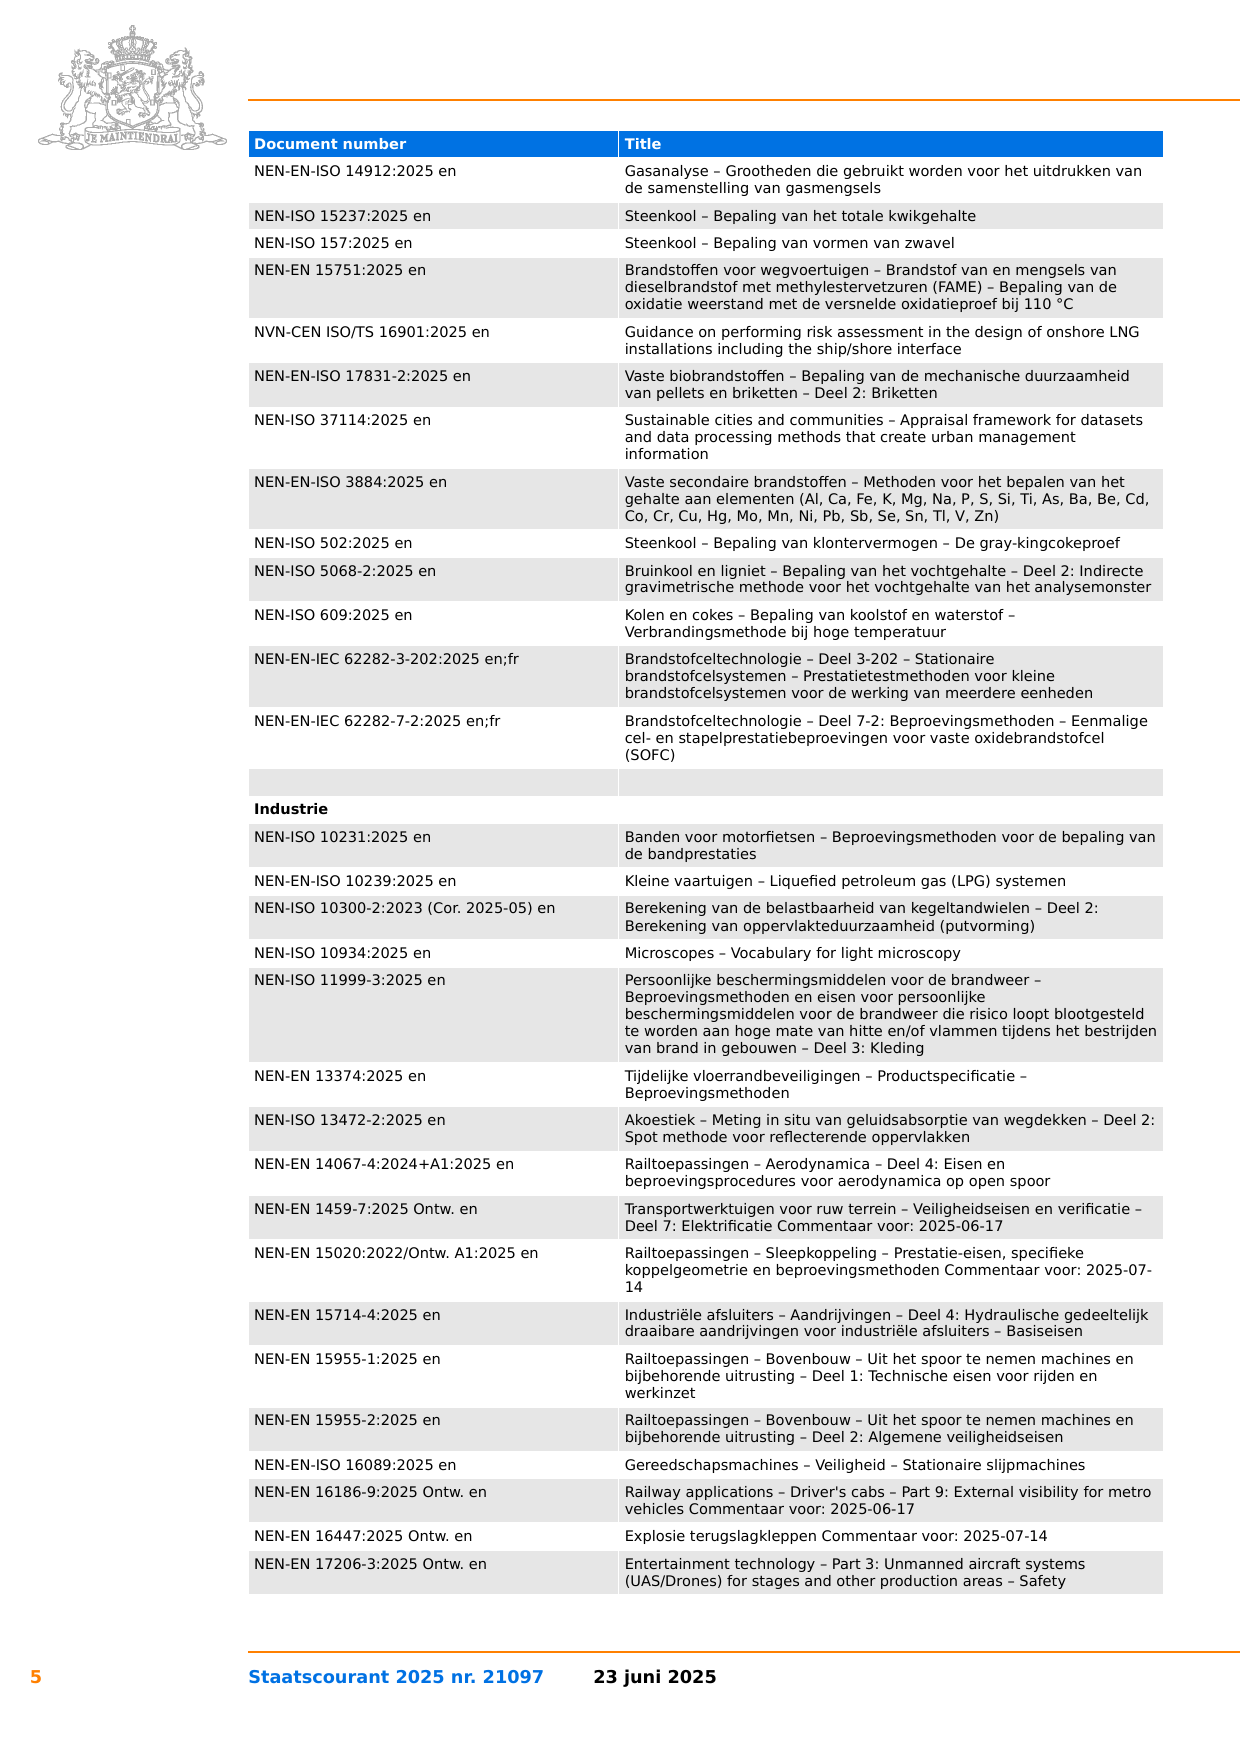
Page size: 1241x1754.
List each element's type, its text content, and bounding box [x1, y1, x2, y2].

table_cell NEN-EN 1459-7:2025 Ontw. en [249, 1196, 618, 1239]
table_cell Entertainment technology – Part 3: Unmanned aircraft systems (UAS/Drones) for stages and other production areas – Safety [619, 1551, 1163, 1594]
table_cell Railtoepassingen – Bovenbouw – Uit het spoor te nemen machines en bijbehorende uitrusting – Deel 1: Technische eisen voor rijden en werkinzet [619, 1346, 1163, 1406]
table_cell NEN-ISO 10231:2025 en [249, 824, 618, 867]
table_cell Tijdelijke vloerrandbeveiligingen – Productspecificatie – Beproevingsmethoden [619, 1063, 1163, 1106]
table_cell Berekening van de belastbaarheid van kegeltandwielen – Deel 2: Berekening van oppervlakteduurzaamheid (putvorming) [619, 896, 1163, 939]
table_cell NEN-EN 16447:2025 Ontw. en [249, 1524, 618, 1550]
table_cell NEN-EN-IEC 62282-7-2:2025 en;fr [249, 708, 618, 768]
table_cell Brandstofceltechnologie – Deel 3-202 – Stationaire brandstofcelsystemen – Prestatietestmethoden voor kleine brandstofcelsystemen voor de werking van meerdere eenheden [619, 646, 1163, 707]
table_cell NEN-ISO 11999-3:2025 en [249, 968, 618, 1062]
table_cell Steenkool – Bepaling van het totale kwikgehalte [619, 203, 1163, 229]
table_cell NEN-ISO 5068-2:2025 en [249, 558, 618, 601]
table_cell NEN-EN 15020:2022/Ontw. A1:2025 en [249, 1240, 618, 1301]
table_cell NEN-EN 16186-9:2025 Ontw. en [249, 1479, 618, 1522]
table_cell Gasanalyse – Grootheden die gebruikt worden voor het uitdrukken van de samenstelling van gasmengsels [619, 158, 1163, 202]
table_cell NEN-ISO 37114:2025 en [249, 408, 618, 468]
table_cell Transportwerktuigen voor ruw terrein – Veiligheidseisen en verificatie – Deel 7: Elektrificatie Commentaar voor: 2025-06-17 [619, 1196, 1163, 1239]
table_cell Gereedschapsmachines – Veiligheid – Stationaire slijpmachines [619, 1452, 1163, 1478]
table_cell Kleine vaartuigen – Liquefied petroleum gas (LPG) systemen [619, 868, 1163, 895]
table_cell NEN-EN 15714-4:2025 en [249, 1302, 618, 1345]
table_cell Railtoepassingen – Sleepkoppeling – Prestatie-eisen, specifieke koppelgeometrie en beproevingsmethoden Commentaar voor: 2025-07-14 [619, 1240, 1163, 1301]
table_cell NEN-EN 15955-1:2025 en [249, 1346, 618, 1406]
table_cell Sustainable cities and communities – Appraisal framework for datasets and data processing methods that create urban management information [619, 408, 1163, 468]
table_cell NEN-ISO 157:2025 en [249, 230, 618, 256]
table_cell Bruinkool en ligniet – Bepaling van het vochtgehalte – Deel 2: Indirecte gravimetrische methode voor het vochtgehalte van het analysemonster [619, 558, 1163, 601]
table_cell NEN-EN 13374:2025 en [249, 1063, 618, 1106]
table_cell NEN-EN-ISO 16089:2025 en [249, 1452, 618, 1478]
table_cell NEN-EN-IEC 62282-3-202:2025 en;fr [249, 646, 618, 707]
table_cell Railway applications – Driver's cabs – Part 9: External visibility for metro vehicles Commentaar voor: 2025-06-17 [619, 1479, 1163, 1522]
table_cell Microscopes – Vocabulary for light microscopy [619, 940, 1163, 966]
table_cell NVN-CEN ISO/TS 16901:2025 en [249, 319, 618, 362]
table_cell Brandstofceltechnologie – Deel 7-2: Beproevingsmethoden – Eenmalige cel- en stapelprestatiebeproevingen voor vaste oxidebrandstofcel (SOFC) [619, 708, 1163, 768]
table_cell NEN-ISO 10300-2:2023 (Cor. 2025-05) en [249, 896, 618, 939]
table_cell NEN-EN 17206-3:2025 Ontw. en [249, 1551, 618, 1594]
table_cell NEN-ISO 10934:2025 en [249, 940, 618, 966]
table_header Document number [249, 131, 618, 157]
table_cell [249, 769, 618, 796]
table_cell NEN-EN-ISO 17831-2:2025 en [249, 363, 618, 407]
table_cell Brandstoffen voor wegvoertuigen – Brandstof van en mengsels van dieselbrandstof met methylestervetzuren (FAME) – Bepaling van de oxidatie weerstand met de versnelde oxidatieproef bij 110 °C [619, 258, 1163, 318]
table_cell [619, 769, 1163, 796]
table_cell NEN-ISO 609:2025 en [249, 602, 618, 645]
table_cell NEN-EN 14067-4:2024+A1:2025 en [249, 1152, 618, 1195]
table_cell Akoestiek – Meting in situ van geluidsabsorptie van wegdekken – Deel 2: Spot methode voor reflecterende oppervlakken [619, 1107, 1163, 1151]
table_cell NEN-EN 15955-2:2025 en [249, 1408, 618, 1451]
table_cell NEN-EN-ISO 10239:2025 en [249, 868, 618, 895]
table_cell NEN-ISO 13472-2:2025 en [249, 1107, 618, 1151]
table_cell Railtoepassingen – Bovenbouw – Uit het spoor te nemen machines en bijbehorende uitrusting – Deel 2: Algemene veiligheidseisen [619, 1408, 1163, 1451]
table_cell Industrie [249, 797, 618, 823]
table_cell Steenkool – Bepaling van klontervermogen – De gray-kingcokeproef [619, 530, 1163, 557]
table_cell Vaste biobrandstoffen – Bepaling van de mechanische duurzaamheid van pellets en briketten – Deel 2: Briketten [619, 363, 1163, 407]
table_cell Banden voor motorfietsen – Beproevingsmethoden voor de bepaling van de bandprestaties [619, 824, 1163, 867]
table_cell Persoonlijke beschermingsmiddelen voor de brandweer – Beproevingsmethoden en eisen voor persoonlijke beschermingsmiddelen voor de brandweer die risico loopt blootgesteld te worden aan hoge mate van hitte en/of vlammen tijdens het bestrijden van brand in gebouwen – Deel 3: Kleding [619, 968, 1163, 1062]
table_header Title [619, 131, 1163, 157]
table_cell Industriële afsluiters – Aandrijvingen – Deel 4: Hydraulische gedeeltelijk draaibare aandrijvingen voor industriële afsluiters – Basiseisen [619, 1302, 1163, 1345]
table_cell Steenkool – Bepaling van vormen van zwavel [619, 230, 1163, 256]
table_cell NEN-EN-ISO 14912:2025 en [249, 158, 618, 202]
table_cell [619, 797, 1163, 823]
table_cell NEN-EN 15751:2025 en [249, 258, 618, 318]
table_cell NEN-EN-ISO 3884:2025 en [249, 469, 618, 529]
table_cell Railtoepassingen – Aerodynamica – Deel 4: Eisen en beproevingsprocedures voor aerodynamica op open spoor [619, 1152, 1163, 1195]
picture [38, 25, 227, 150]
table_cell Explosie terugslagkleppen Commentaar voor: 2025-07-14 [619, 1524, 1163, 1550]
table_cell NEN-ISO 15237:2025 en [249, 203, 618, 229]
table_cell Kolen en cokes – Bepaling van koolstof en waterstof – Verbrandingsmethode bij hoge temperatuur [619, 602, 1163, 645]
table_cell Vaste secondaire brandstoffen – Methoden voor het bepalen van het gehalte aan elementen (Al, Ca, Fe, K, Mg, Na, P, S, Si, Ti, As, Ba, Be, Cd, Co, Cr, Cu, Hg, Mo, Mn, Ni, Pb, Sb, Se, Sn, Tl, V, Zn) [619, 469, 1163, 529]
table_cell Guidance on performing risk assessment in the design of onshore LNG installations including the ship/shore interface [619, 319, 1163, 362]
table_cell NEN-ISO 502:2025 en [249, 530, 618, 557]
